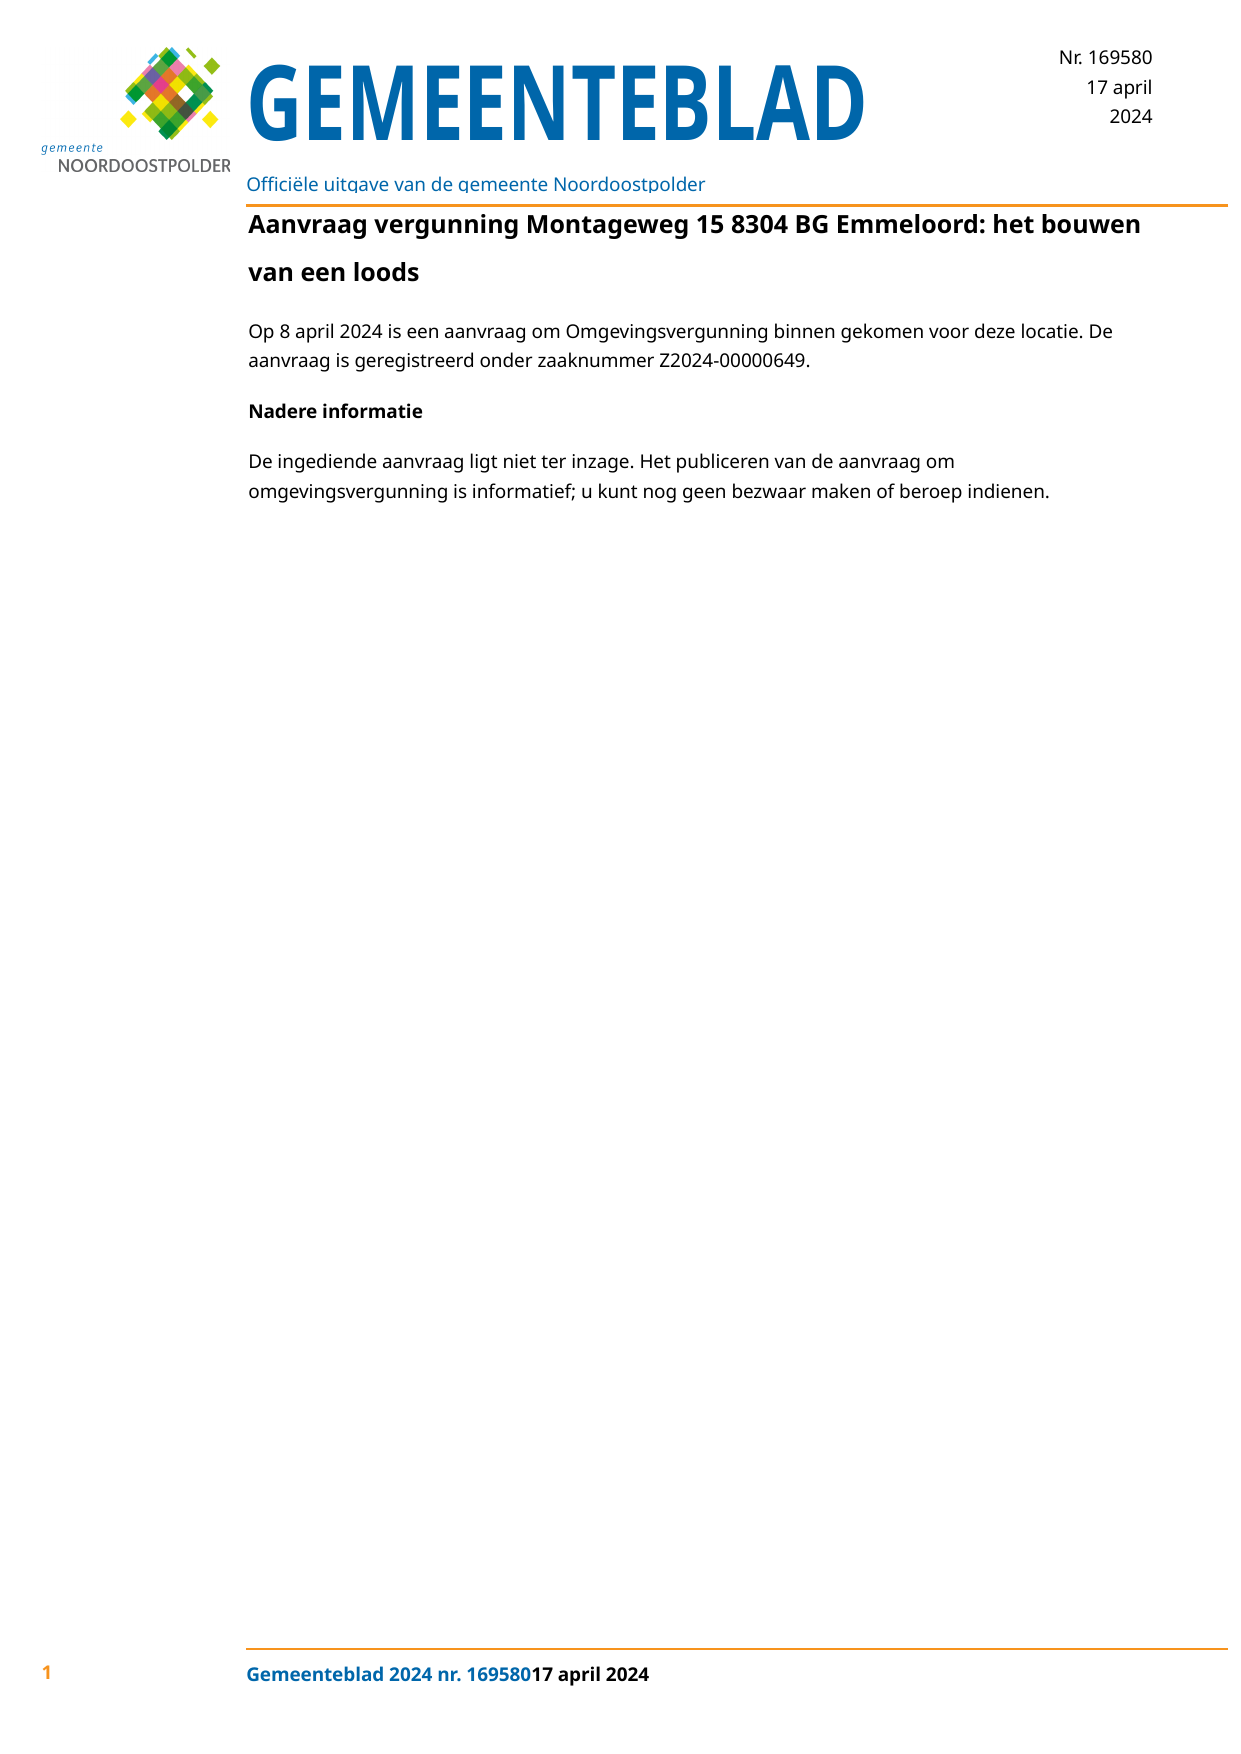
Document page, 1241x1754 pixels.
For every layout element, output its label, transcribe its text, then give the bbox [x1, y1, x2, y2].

text De ingediende aanvraag ligt niet ter inzage. Het publiceren van de aanvraag om omgevingsvergunning is informatief; u kunt nog geen bezwaar maken of beroep indienen. [248, 448, 1152, 504]
text Op 8 april 2024 is een aanvraag om Omgevingsvergunning binnen gekomen voor deze locatie. De aanvraag is geregistreerd onder zaaknummer Z2024-00000649. [248, 318, 1152, 373]
text Aanvraag vergunning Montageweg 15 8304 BG Emmeloord: het bouwen van een loods [248, 207, 1152, 288]
picture [41, 47, 231, 172]
text Nadere informatie [248, 398, 1152, 424]
